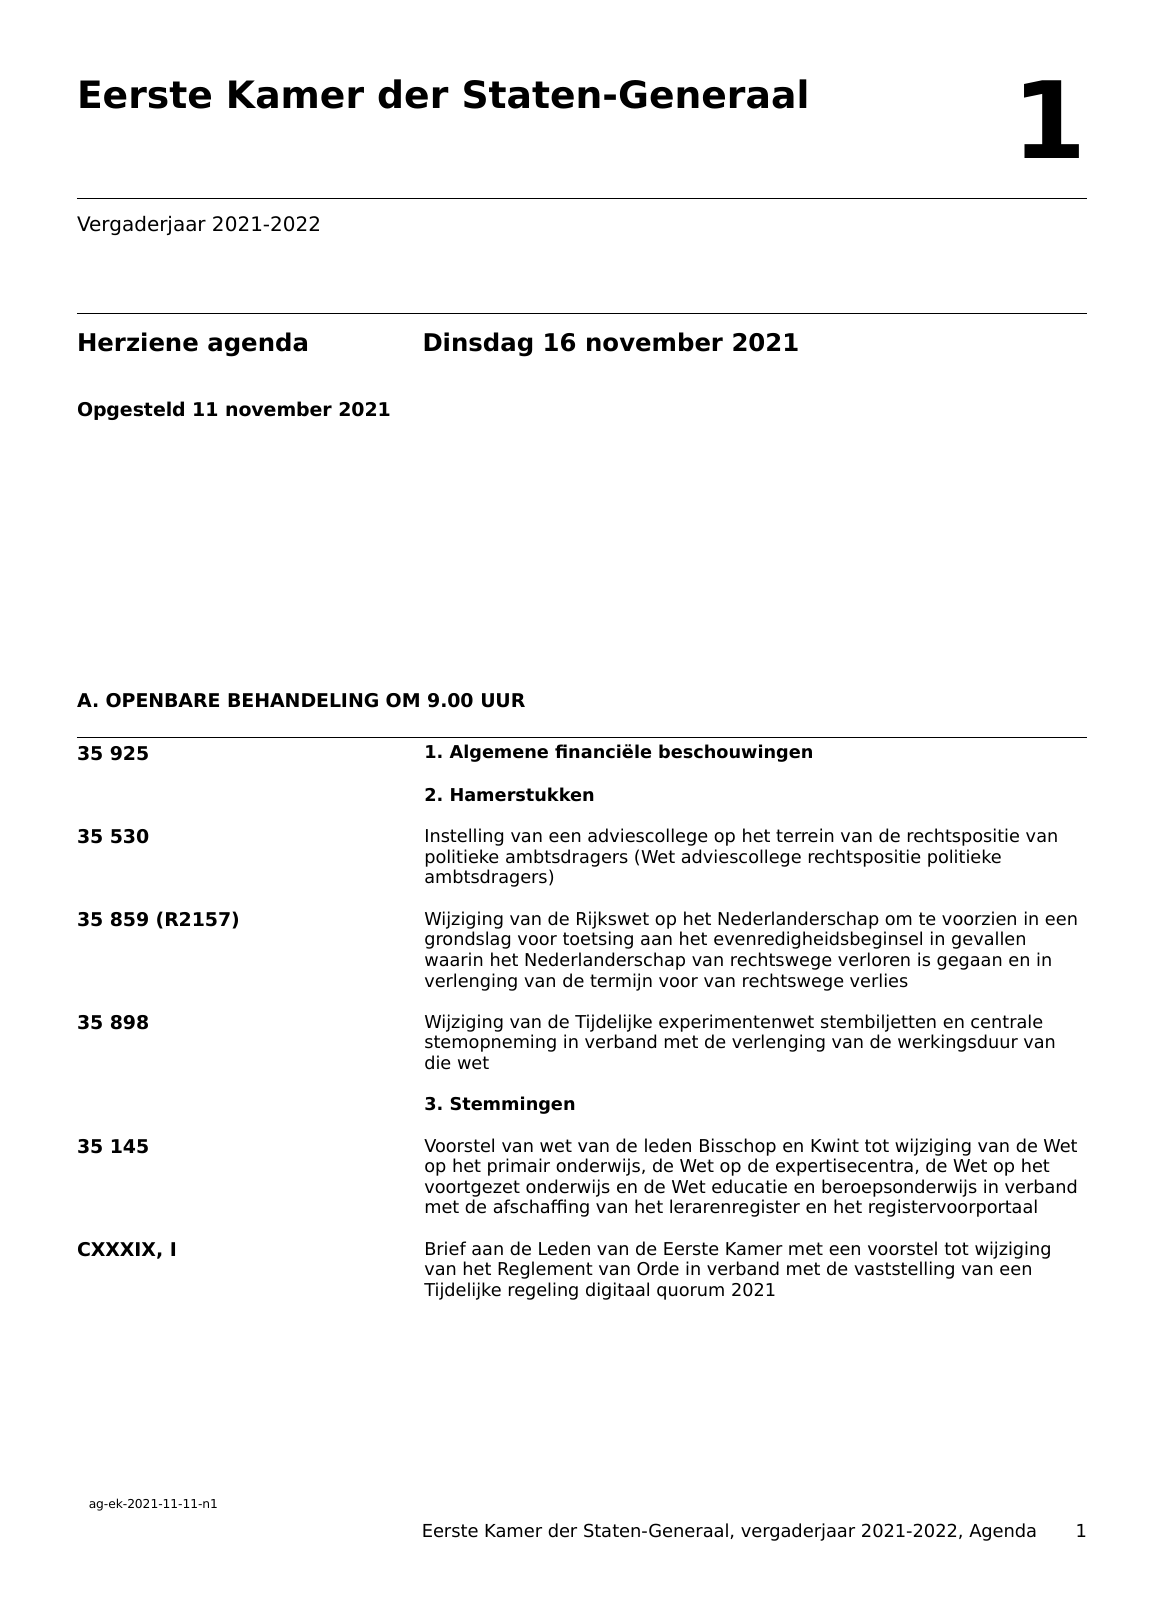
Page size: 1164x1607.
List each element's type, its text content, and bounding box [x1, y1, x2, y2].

table_header 35 925 [77, 738, 401, 764]
table_cell Instelling van een adviescollege op het terrein van de rechtspositie van politieke ambtsdragers (Wet adviescollege rechtspositie politieke ambtsdragers) [418, 826, 1087, 888]
table_cell Herziene agenda [77, 314, 422, 357]
subtitle A. OPENBARE BEHANDELING OM 9.00 UUR [77, 690, 1087, 712]
table_cell [418, 888, 1087, 909]
table_cell [77, 1218, 401, 1239]
table_cell [77, 1074, 401, 1094]
table_cell [401, 991, 418, 1012]
table_cell [401, 1012, 418, 1074]
table_cell [401, 1239, 418, 1301]
table_cell [401, 1074, 418, 1094]
table_header [401, 738, 418, 764]
table_cell [418, 806, 1087, 826]
table_cell [401, 785, 418, 806]
table_cell Wijziging van de Tijdelijke experimentenwet stembiljetten en centrale stemopneming in verband met de verlenging van de werkingsduur van die wet [418, 1012, 1087, 1074]
table_header 1. Algemene financiële beschouwingen [418, 738, 1087, 764]
table_cell 35 530 [77, 826, 401, 888]
table_cell 3. Stemmingen [418, 1094, 1087, 1115]
table_cell [418, 991, 1087, 1012]
text Opgesteld 11 november 2021 [77, 399, 1087, 421]
table_cell [401, 806, 418, 826]
table_cell [401, 1094, 418, 1115]
table_header Eerste Kamer der Staten-Generaal [77, 59, 886, 198]
table_cell [77, 1094, 401, 1115]
table_cell [401, 1115, 418, 1136]
table_cell [77, 991, 401, 1012]
table_cell [77, 806, 401, 826]
table_cell 35 145 [77, 1136, 401, 1218]
table_cell [418, 1218, 1087, 1239]
table_cell [401, 764, 418, 785]
table_cell [418, 764, 1087, 785]
table_cell [401, 826, 418, 888]
table_cell 35 859 (R2157) [77, 909, 401, 991]
table_cell [418, 1115, 1087, 1136]
table_cell [77, 1115, 401, 1136]
table_cell Voorstel van wet van de leden Bisschop en Kwint tot wijziging van de Wet op het primair onderwijs, de Wet op de expertisecentra, de Wet op het voortgezet onderwijs en de Wet educatie en beroepsonderwijs in verband met de afschaffing van het lerarenregister en het registervoorportaal [418, 1136, 1087, 1218]
table_cell 2. Hamerstukken [418, 785, 1087, 806]
table_cell Dinsdag 16 november 2021 [422, 314, 1087, 357]
table_cell [401, 1136, 418, 1218]
table_cell [77, 888, 401, 909]
table_cell [418, 1074, 1087, 1094]
table_header 1 [886, 59, 1087, 198]
text ag-ek-2021-11-11-n1 [88, 1497, 323, 1511]
table_cell [401, 1218, 418, 1239]
table_cell Brief aan de Leden van de Eerste Kamer met een voorstel tot wijziging van het Reglement van Orde in verband met de vaststelling van een Tijdelijke regeling digitaal quorum 2021 [418, 1239, 1087, 1301]
table_cell Wijziging van de Rijkswet op het Nederlanderschap om te voorzien in een grondslag voor toetsing aan het evenredigheidsbeginsel in gevallen waarin het Nederlanderschap van rechtswege verloren is gegaan en in verlenging van de termijn voor van rechtswege verlies [418, 909, 1087, 991]
table_cell Vergaderjaar 2021-2022 [77, 199, 1087, 313]
table_cell [401, 909, 418, 991]
table_cell [401, 888, 418, 909]
table_cell [77, 785, 401, 806]
table_cell CXXXIX, I [77, 1239, 401, 1301]
table_cell [77, 764, 401, 785]
table_cell 35 898 [77, 1012, 401, 1074]
